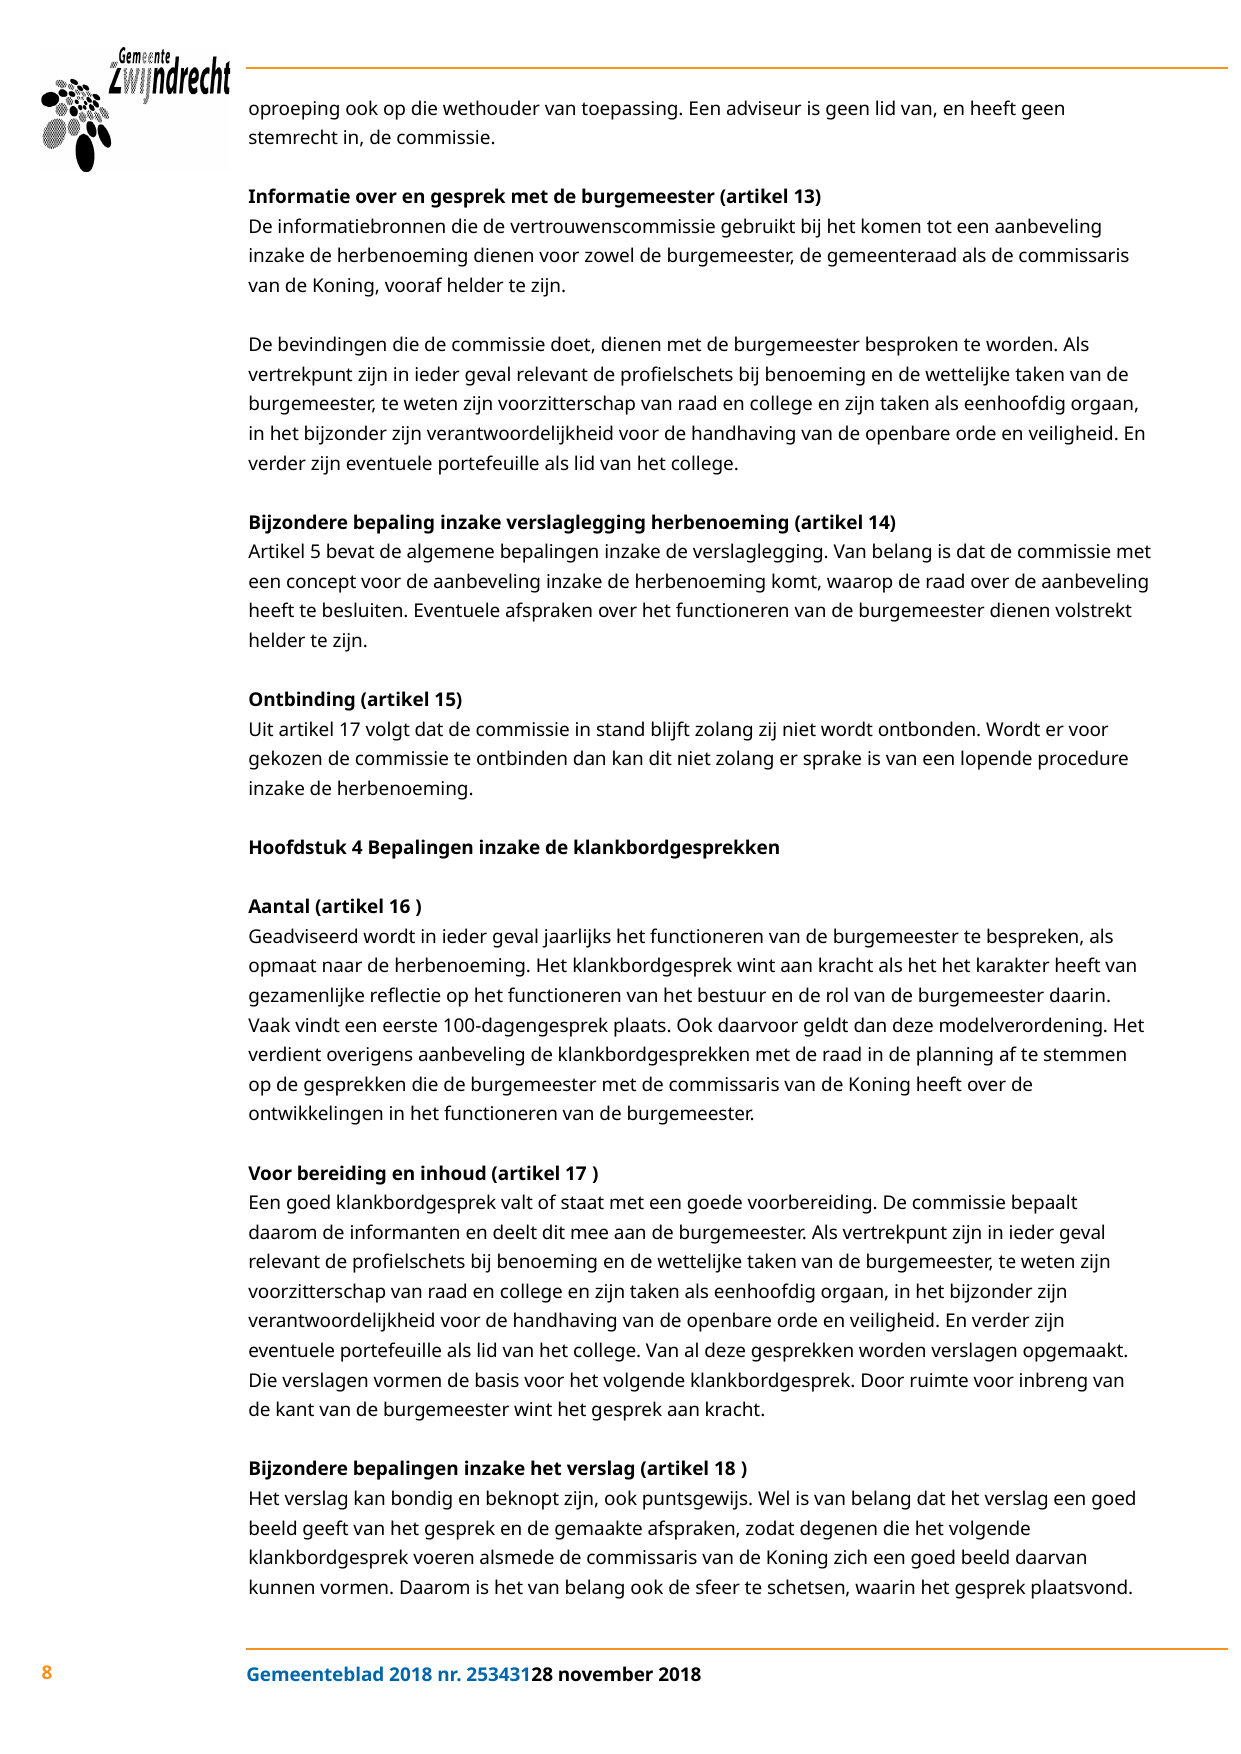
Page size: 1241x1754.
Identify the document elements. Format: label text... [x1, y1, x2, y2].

text Informatie over en gesprek met de burgemeester (artikel 13) [248, 183, 1152, 209]
text Het verslag kan bondig en beknopt zijn, ook puntsgewijs. Wel is van belang dat het verslag een goed beeld geeft van het gesprek en de gemaakte afspraken, zodat degenen die het volgende klankbordgesprek voeren alsmede de commissaris van de Koning zich een goed beeld daarvan kunnen vormen. Daarom is het van belang ook de sfeer te schetsen, waarin het gesprek plaatsvond. [248, 1485, 1152, 1600]
text De informatiebronnen die de vertrouwenscommissie gebruikt bij het komen tot een aanbeveling inzake de herbenoeming dienen voor zowel de burgemeester, de gemeenteraad als de commissaris van de Koning, vooraf helder te zijn. [248, 213, 1152, 298]
text Aantal (artikel 16 ) [248, 893, 1152, 919]
text Hoofdstuk 4 Bepalingen inzake de klankbordgesprekken [248, 834, 1152, 860]
text De bevindingen die de commissie doet, dienen met de burgemeester besproken te worden. Als vertrekpunt zijn in ieder geval relevant de profielschets bij benoeming en de wettelijke taken van de burgemeester, te weten zijn voorzitterschap van raad en college en zijn taken als eenhoofdig orgaan, in het bijzonder zijn verantwoordelijkheid voor de handhaving van de openbare orde en veiligheid. En verder zijn eventuele portefeuille als lid van het college. [248, 331, 1152, 476]
text Uit artikel 17 volgt dat de commissie in stand blijft zolang zij niet wordt ontbonden. Wordt er voor gekozen de commissie te ontbinden dan kan dit niet zolang er sprake is van een lopende procedure inzake de herbenoeming. [248, 716, 1152, 801]
text Bijzondere bepalingen inzake het verslag (artikel 18 ) [248, 1456, 1152, 1481]
text Een goed klankbordgesprek valt of staat met een goede voorbereiding. De commissie bepaalt daarom de informanten en deelt dit mee aan de burgemeester. Als vertrekpunt zijn in ieder geval relevant de profielschets bij benoeming en de wettelijke taken van de burgemeester, te weten zijn voorzitterschap van raad en college en zijn taken als eenhoofdig orgaan, in het bijzonder zijn verantwoordelijkheid voor de handhaving van de openbare orde en veiligheid. En verder zijn eventuele portefeuille als lid van het college. Van al deze gesprekken worden verslagen opgemaakt. Die verslagen vormen de basis voor het volgende klankbordgesprek. Door ruimte voor inbreng van de kant van de burgemeester wint het gesprek aan kracht. [248, 1189, 1152, 1422]
text Voor bereiding en inhoud (artikel 17 ) [248, 1160, 1152, 1186]
text Ontbinding (artikel 15) [248, 686, 1152, 712]
picture [41, 47, 231, 172]
text Artikel 5 bevat de algemene bepalingen inzake de verslaglegging. Van belang is dat de commissie met een concept voor de aanbeveling inzake de herbenoeming komt, waarop de raad over de aanbeveling heeft te besluiten. Eventuele afspraken over het functioneren van de burgemeester dienen volstrekt helder te zijn. [248, 538, 1152, 653]
text oproeping ook op die wethouder van toepassing. Een adviseur is geen lid van, en heeft geen stemrecht in, de commissie. [248, 95, 1152, 150]
text Bijzondere bepaling inzake verslaglegging herbenoeming (artikel 14) [248, 509, 1152, 535]
text Geadviseerd wordt in ieder geval jaarlijks het functioneren van de burgemeester te bespreken, als opmaat naar de herbenoeming. Het klankbordgesprek wint aan kracht als het het karakter heeft van gezamenlijke reflectie op het functioneren van het bestuur en de rol van de burgemeester daarin. Vaak vindt een eerste 100-dagengesprek plaats. Ook daarvoor geldt dan deze modelverordening. Het verdient overigens aanbeveling de klankbordgesprekken met de raad in de planning af te stemmen op de gesprekken die de burgemeester met de commissaris van de Koning heeft over de ontwikkelingen in het functioneren van de burgemeester. [248, 923, 1152, 1126]
